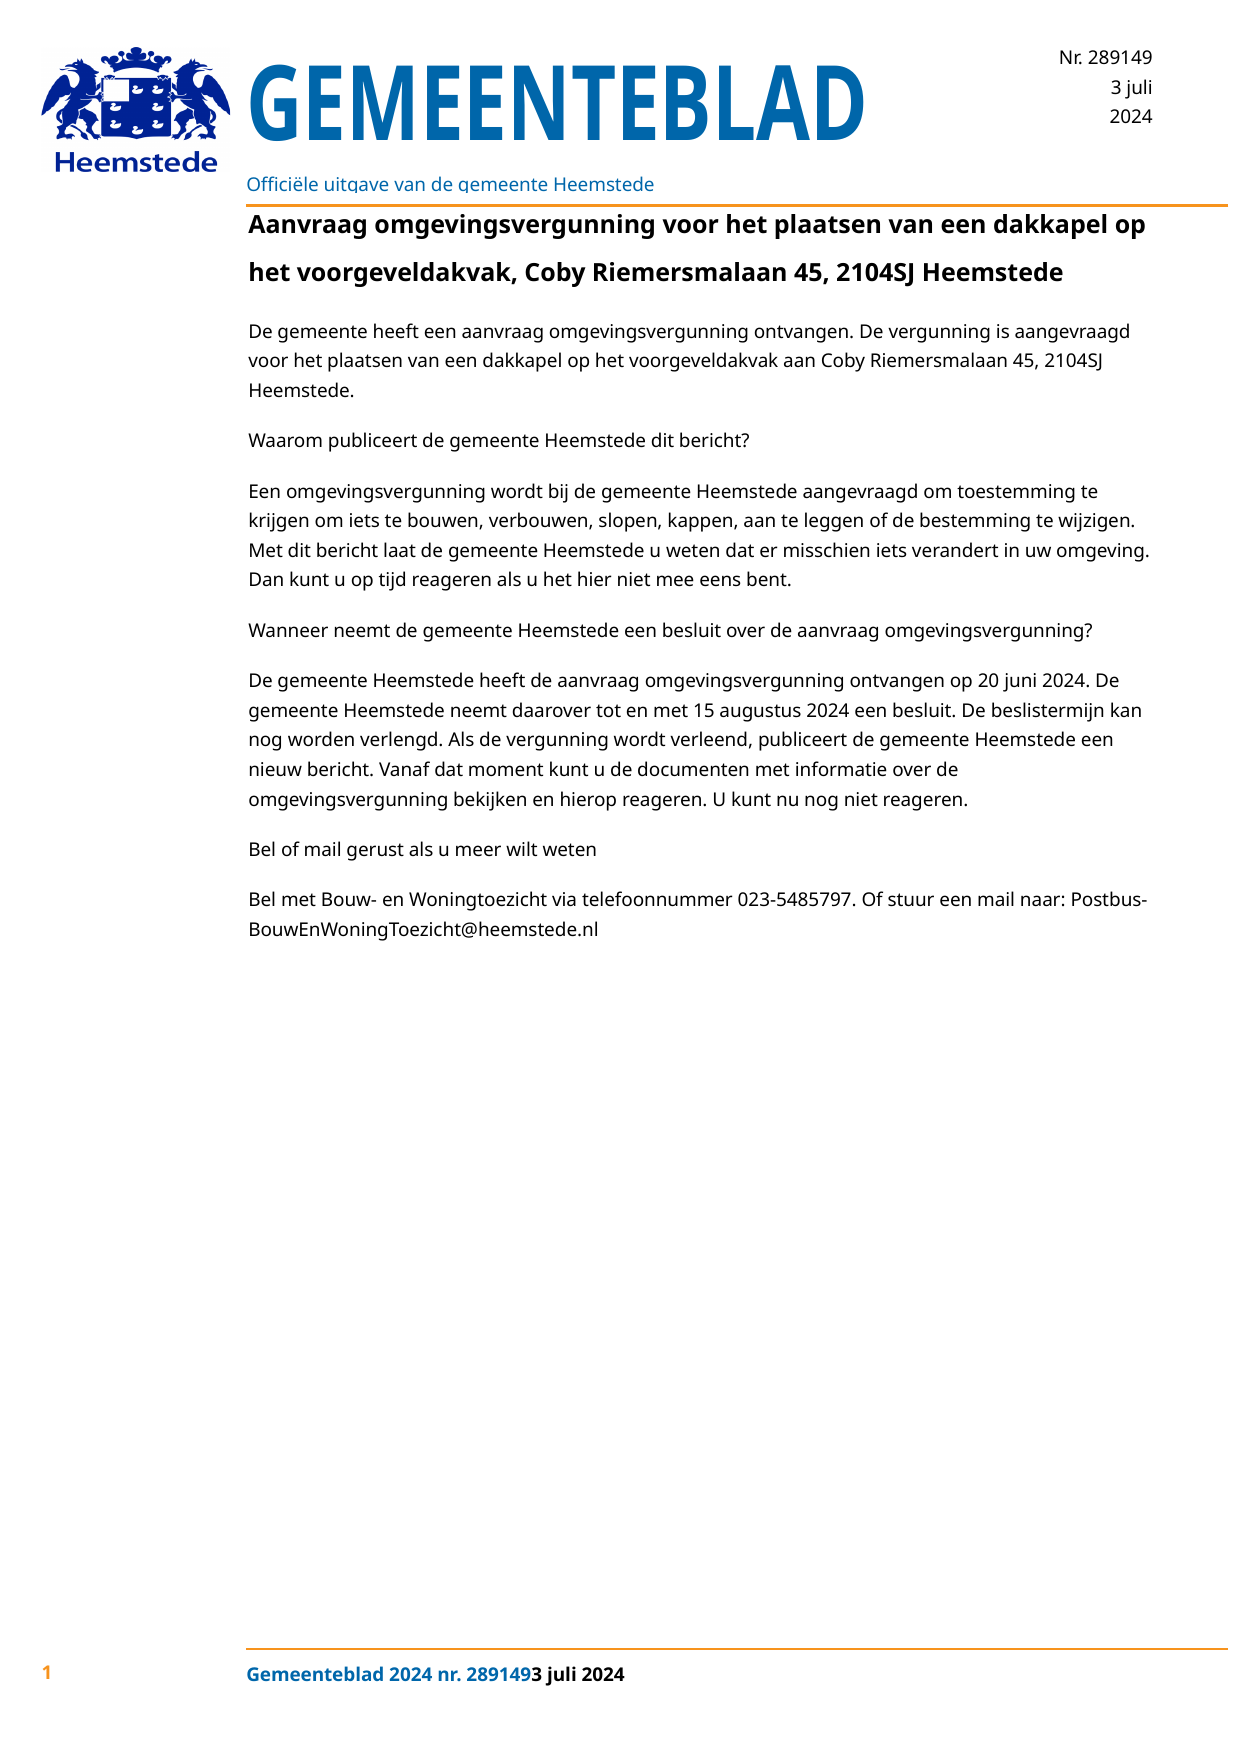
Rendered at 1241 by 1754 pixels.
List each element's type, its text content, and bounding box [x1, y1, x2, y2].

text Bel met Bouw- en Woningtoezicht via telefoonnummer 023-5485797. Of stuur een mail naar: Postbus-BouwEnWoningToezicht@heemstede.nl [248, 887, 1152, 942]
text De gemeente heeft een aanvraag omgevingsvergunning ontvangen. De vergunning is aangevraagd voor het plaatsen van een dakkapel op het voorgeveldakvak aan Coby Riemersmalaan 45, 2104SJ Heemstede. [248, 318, 1152, 403]
text Een omgevingsvergunning wordt bij de gemeente Heemstede aangevraagd om toestemming te krijgen om iets te bouwen, verbouwen, slopen, kappen, aan te leggen of de bestemming te wijzigen. Met dit bericht laat de gemeente Heemstede u weten dat er misschien iets verandert in uw omgeving. Dan kunt u op tijd reageren als u het hier niet mee eens bent. [248, 478, 1152, 592]
text Waarom publiceert de gemeente Heemstede dit bericht? [248, 427, 1152, 453]
picture [41, 47, 231, 172]
text Bel of mail gerust als u meer wilt weten [248, 836, 1152, 862]
text Aanvraag omgevingsvergunning voor het plaatsen van een dakkapel op het voorgeveldakvak, Coby Riemersmalaan 45, 2104SJ Heemstede [248, 207, 1152, 288]
text De gemeente Heemstede heeft de aanvraag omgevingsvergunning ontvangen op 20 juni 2024. De gemeente Heemstede neemt daarover tot en met 15 augustus 2024 een besluit. De beslistermijn kan nog worden verlengd. Als de vergunning wordt verleend, publiceert de gemeente Heemstede een nieuw bericht. Vanaf dat moment kunt u de documenten met informatie over de omgevingsvergunning bekijken en hierop reageren. U kunt nu nog niet reageren. [248, 667, 1152, 812]
text Wanneer neemt de gemeente Heemstede een besluit over de aanvraag omgevingsvergunning? [248, 617, 1152, 643]
